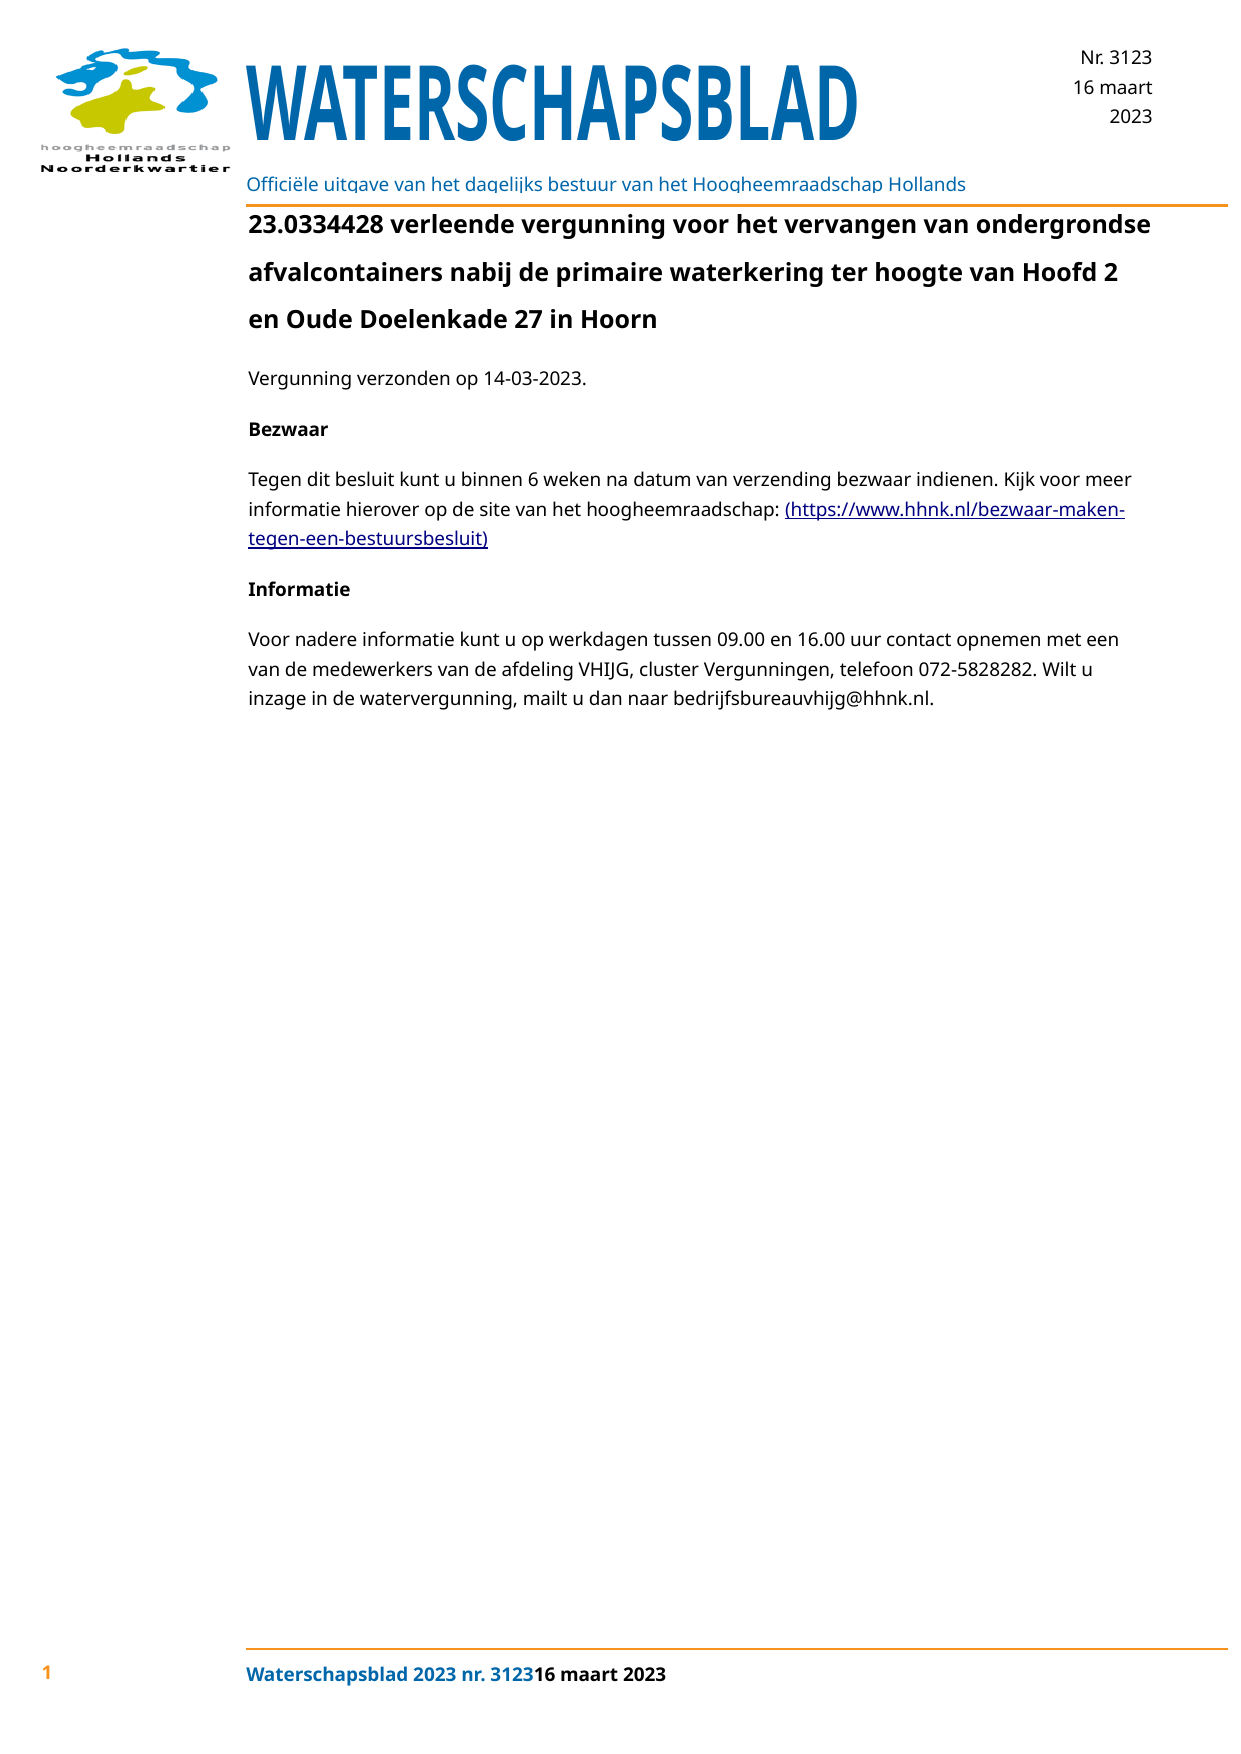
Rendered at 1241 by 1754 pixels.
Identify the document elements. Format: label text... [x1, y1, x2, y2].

text 23.0334428 verleende vergunning voor het vervangen van ondergrondse afvalcontainers nabij de primaire waterkering ter hoogte van Hoofd 2 en Oude Doelenkade 27 in Hoorn [248, 207, 1152, 336]
text Vergunning verzonden op 14-03-2023. [248, 366, 1152, 391]
text Informatie [248, 576, 1152, 602]
text Bezwaar [248, 416, 1152, 442]
text Voor nadere informatie kunt u op werkdagen tussen 09.00 en 16.00 uur contact opnemen met een van de medewerkers van de afdeling VHIJG, cluster Vergunningen, telefoon 072-5828282. Wilt u inzage in de watervergunning, mailt u dan naar bedrijfsbureauvhijg@hhnk.nl. [248, 626, 1152, 711]
text Tegen dit besluit kunt u binnen 6 weken na datum van verzending bezwaar indienen. Kijk voor meer informatie hierover op de site van het hoogheemraadschap: (https://www.hhnk.nl/bezwaar-maken-tegen-een-bestuursbesluit) [248, 466, 1152, 551]
picture [41, 47, 231, 172]
